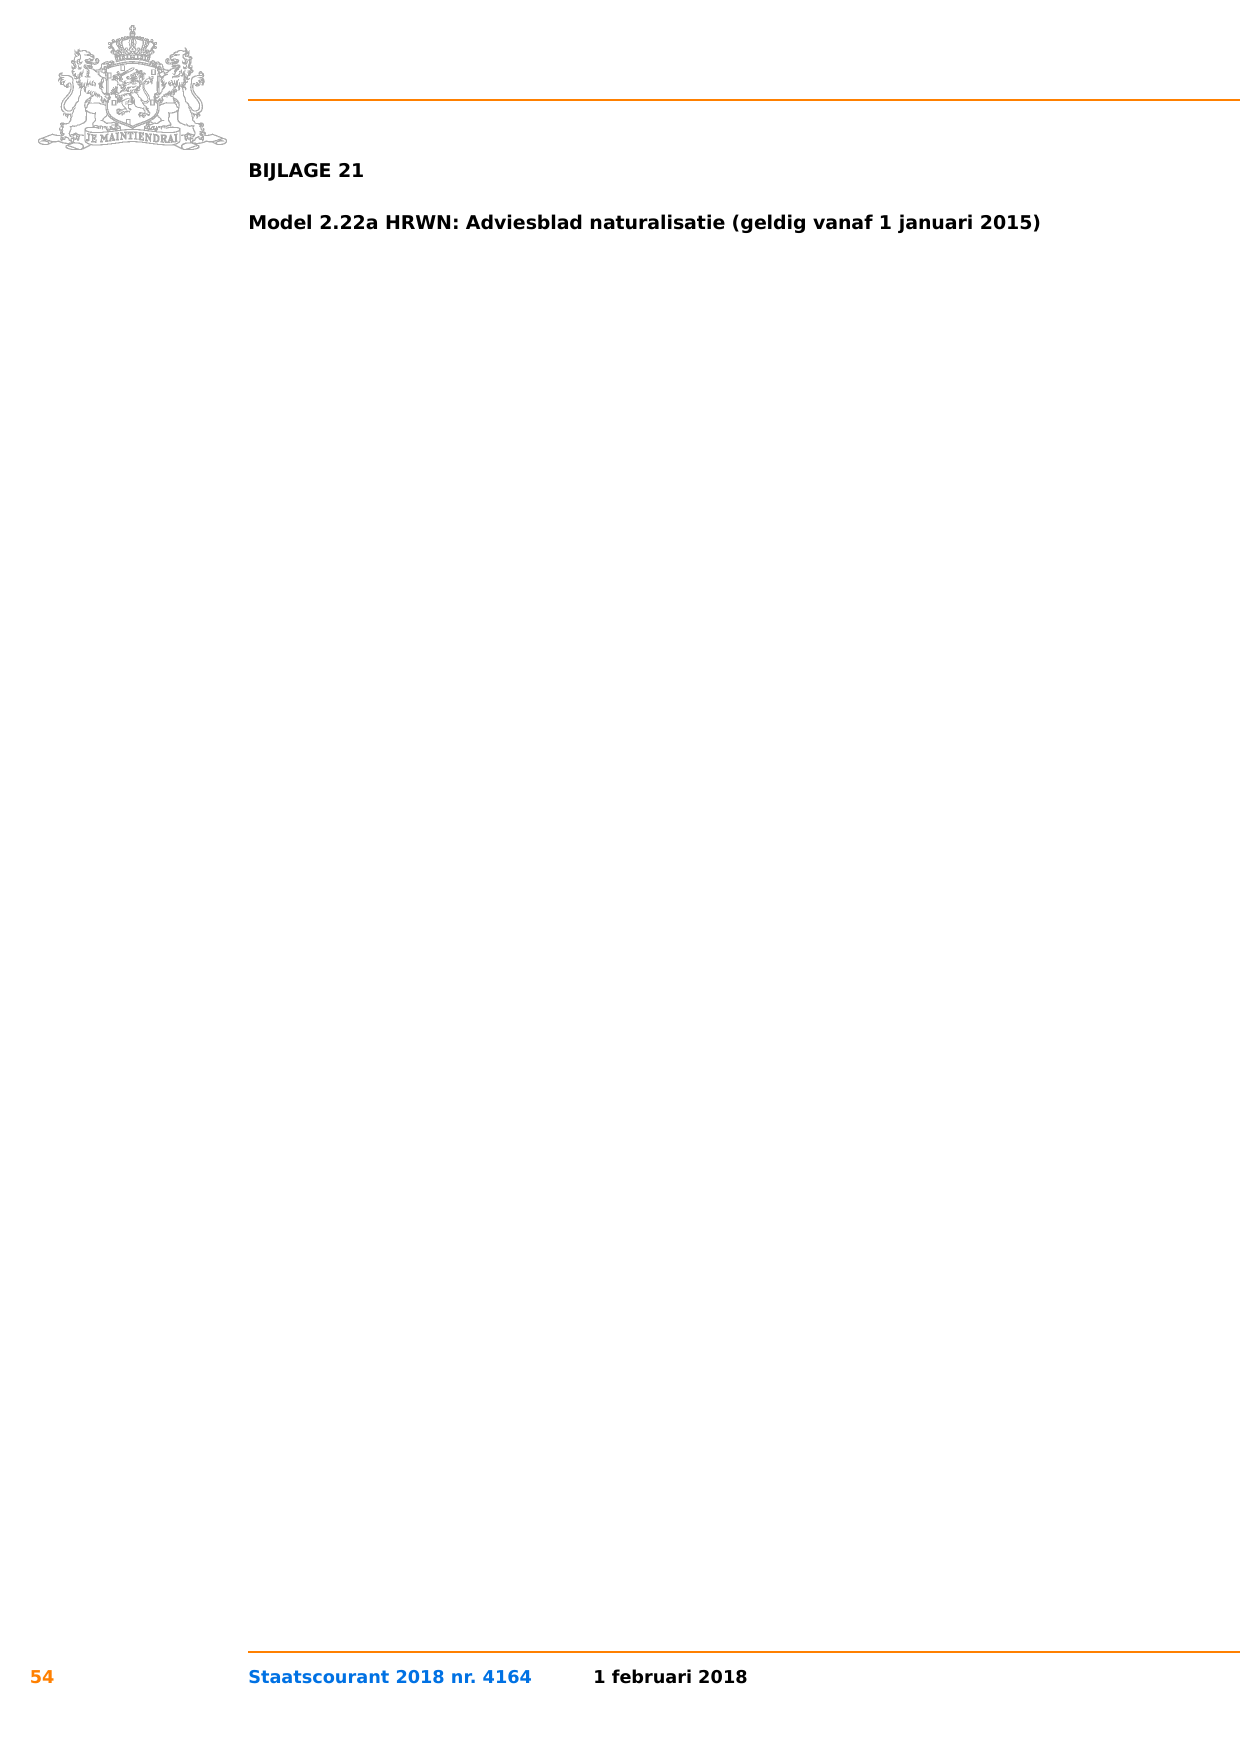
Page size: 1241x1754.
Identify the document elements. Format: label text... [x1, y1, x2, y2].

picture [38, 25, 227, 150]
subtitle Model 2.22a HRWN: Adviesblad naturalisatie (geldig vanaf 1 januari 2015) [248, 212, 1163, 234]
subtitle BIJLAGE 21 [248, 160, 1163, 182]
